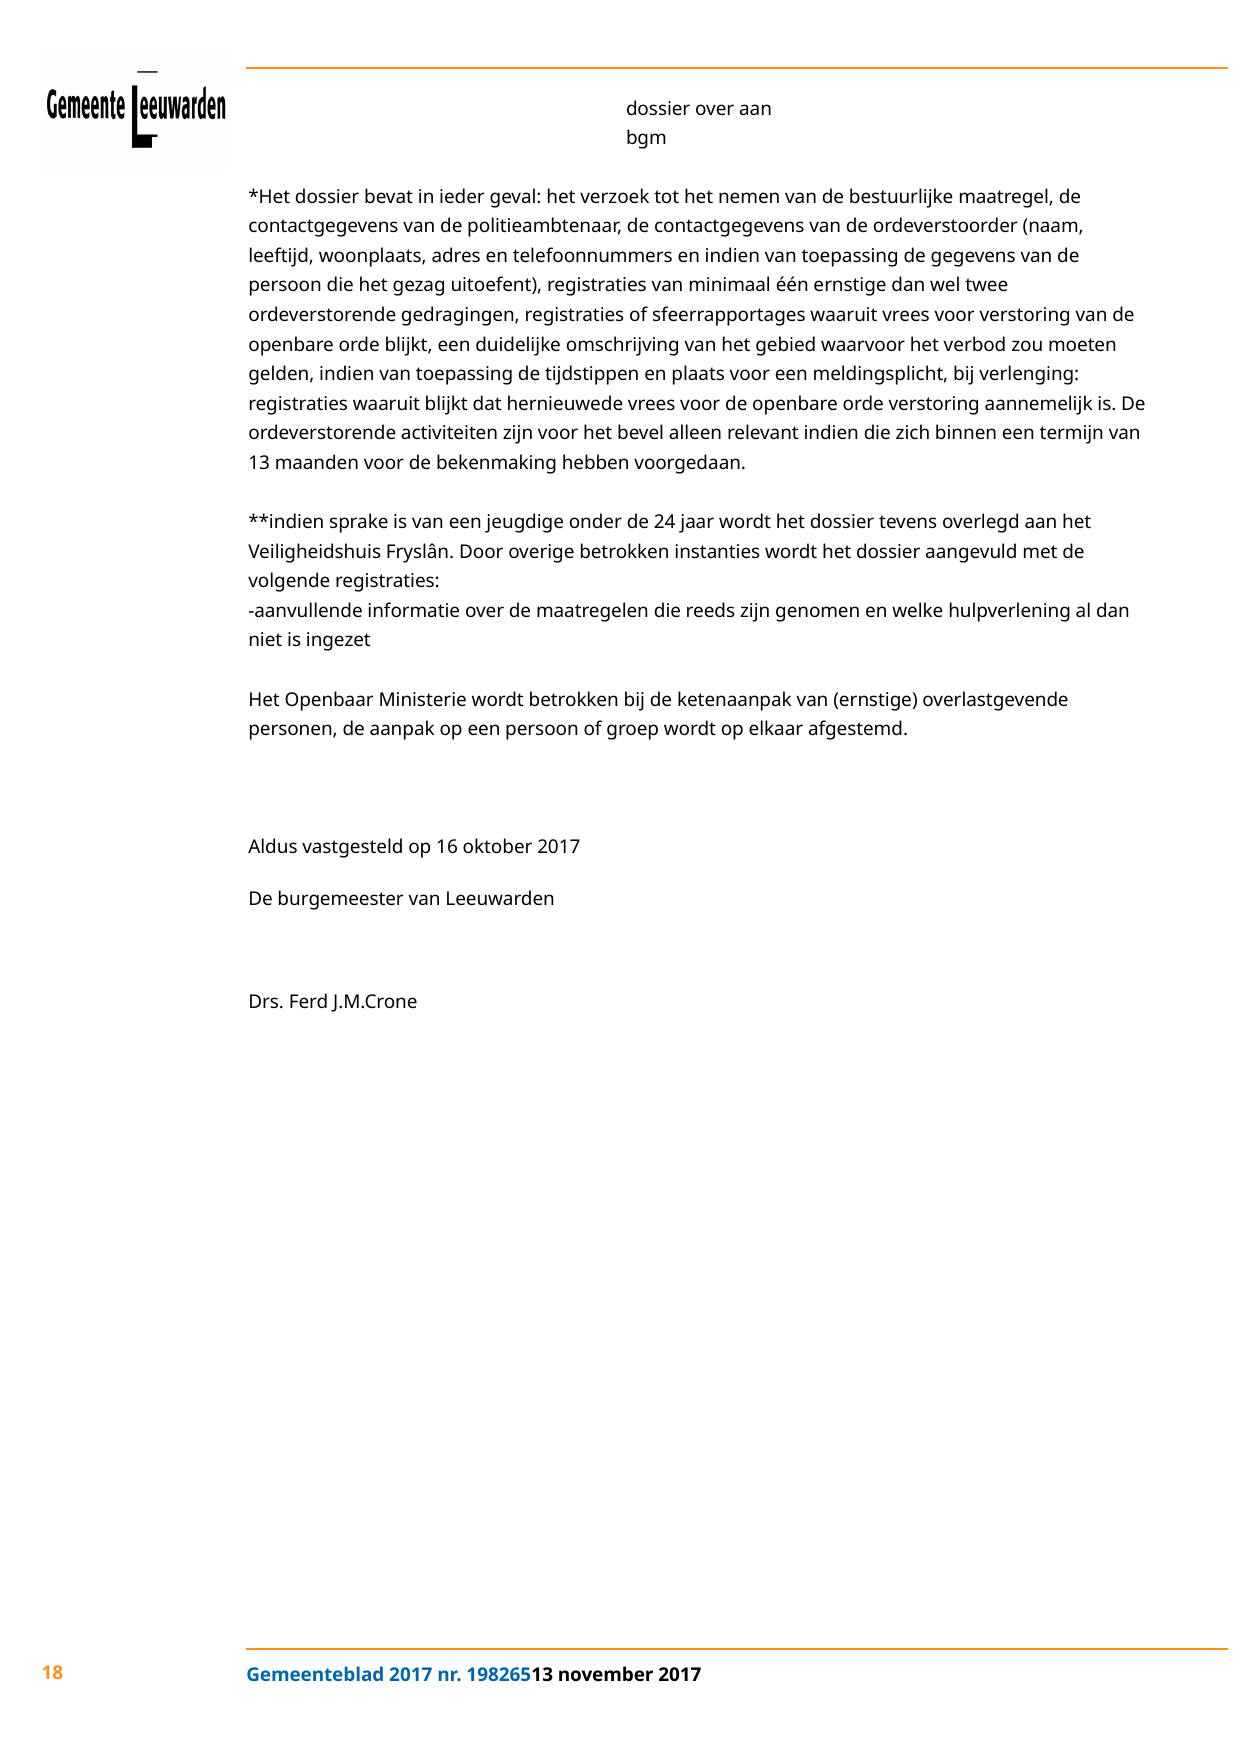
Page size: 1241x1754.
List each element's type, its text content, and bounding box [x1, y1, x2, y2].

table_cell dossier over aan bgm [626, 95, 815, 150]
picture [41, 47, 231, 172]
text **indien sprake is van een jeugdige onder de 24 jaar wordt het dossier tevens overlegd aan het Veiligheidshuis Fryslân. Door overige betrokken instanties wordt het dossier aangevuld met de volgende registraties: [248, 508, 1152, 593]
text -aanvullende informatie over de maatregelen die reeds zijn genomen en welke hulpverlening al dan niet is ingezet [248, 597, 1152, 652]
text Drs. Ferd J.M.Crone [248, 988, 1152, 1014]
table_cell [815, 95, 1152, 150]
table_cell [248, 95, 626, 150]
text De burgemeester van Leeuwarden [248, 885, 1152, 911]
text *Het dossier bevat in ieder geval: het verzoek tot het nemen van de bestuurlijke maatregel, de contactgegevens van de politieambtenaar, de contactgegevens van de ordeverstoorder (naam, leeftijd, woonplaats, adres en telefoonnummers en indien van toepassing de gegevens van de persoon die het gezag uitoefent), registraties van minimaal één ernstige dan wel twee ordeverstorende gedragingen, registraties of sfeerrapportages waaruit vrees voor verstoring van de openbare orde blijkt, een duidelijke omschrijving van het gebied waarvoor het verbod zou moeten gelden, indien van toepassing de tijdstippen en plaats voor een meldingsplicht, bij verlenging: registraties waaruit blijkt dat hernieuwede vrees voor de openbare orde verstoring aannemelijk is. De ordeverstorende activiteiten zijn voor het bevel alleen relevant indien die zich binnen een termijn van 13 maanden voor de bekenmaking hebben voorgedaan. [248, 183, 1152, 475]
text Aldus vastgesteld op 16 oktober 2017 [248, 834, 1152, 859]
text Het Openbaar Ministerie wordt betrokken bij de ketenaanpak van (ernstige) overlastgevende personen, de aanpak op een persoon of groep wordt op elkaar afgestemd. [248, 686, 1152, 741]
